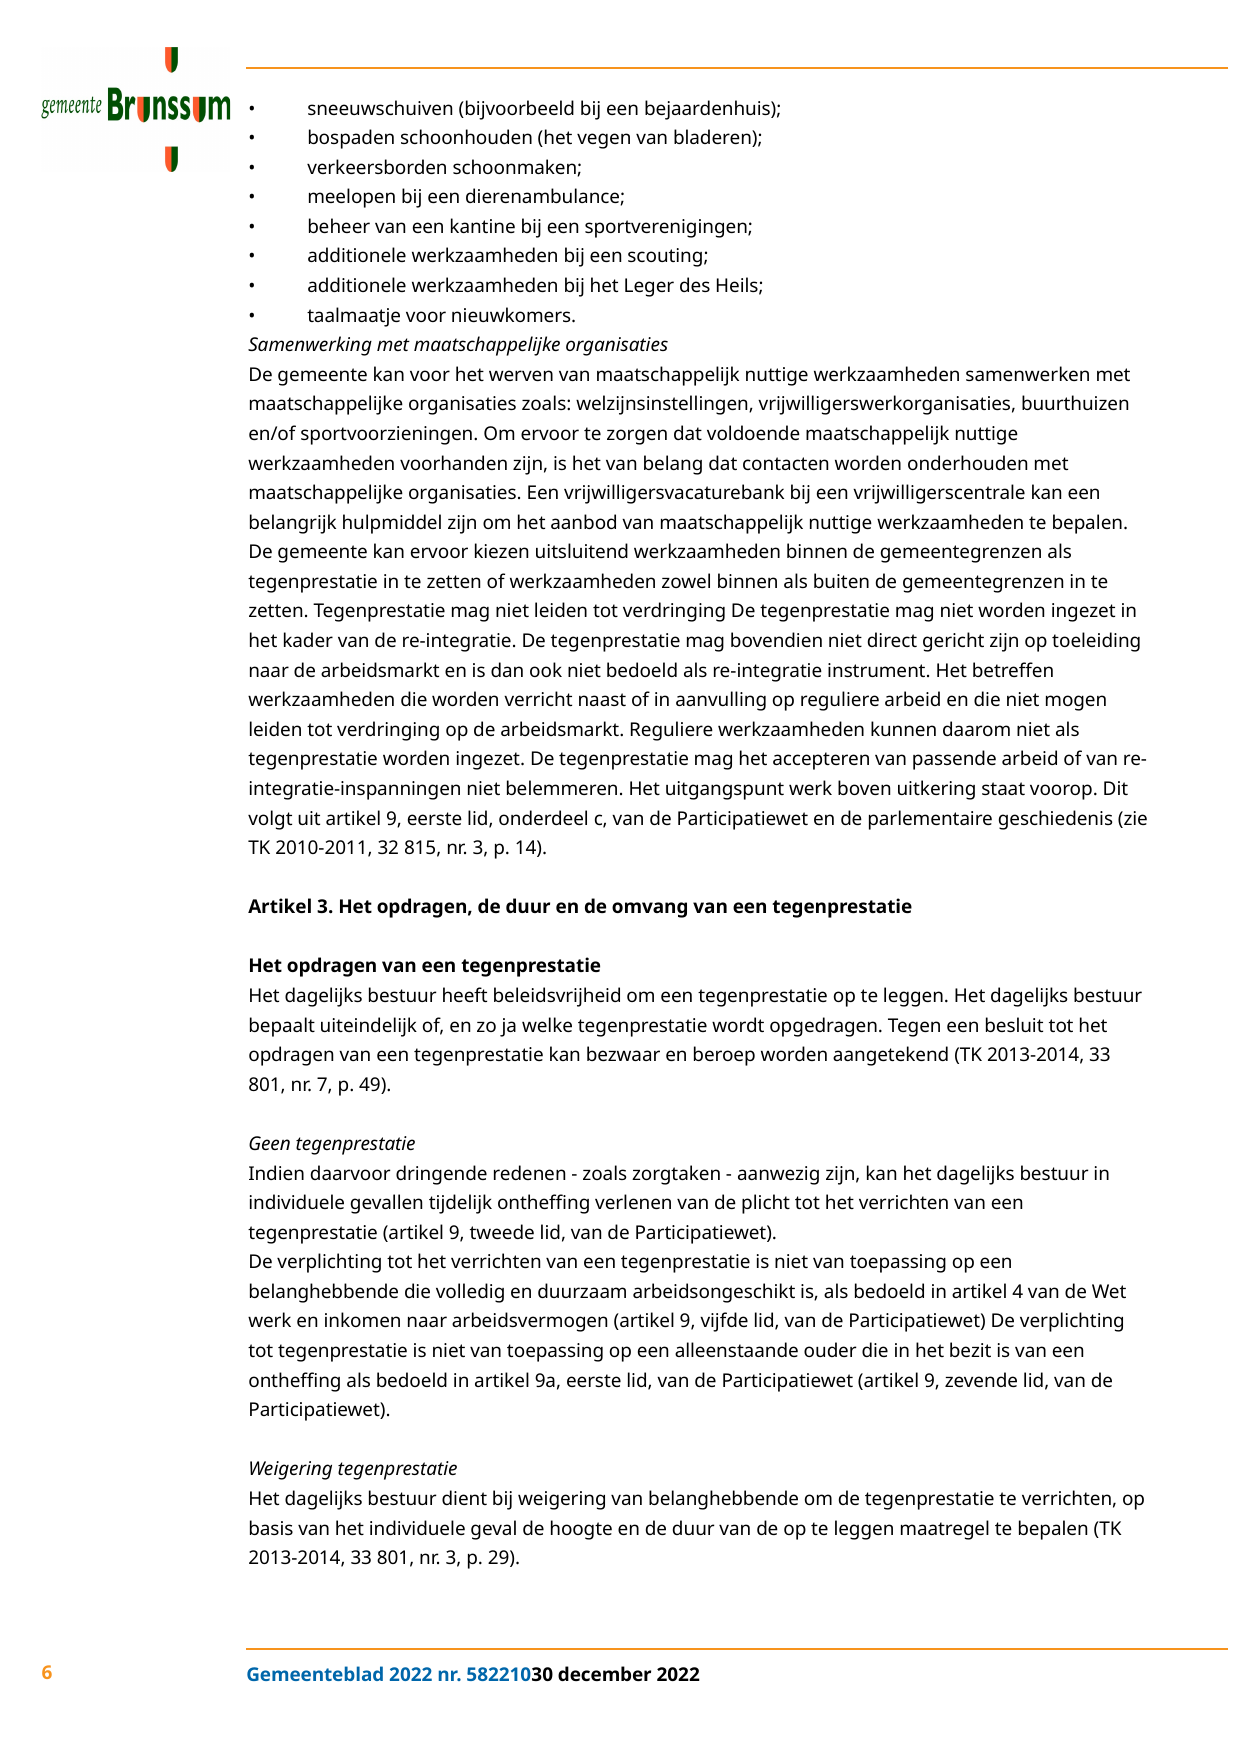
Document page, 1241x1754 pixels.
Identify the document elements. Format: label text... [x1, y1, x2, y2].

picture [41, 47, 231, 172]
text Het dagelijks bestuur heeft beleidsvrijheid om een tegenprestatie op te leggen. Het dagelijks bestuur bepaalt uiteindelijk of, en zo ja welke tegenprestatie wordt opgedragen. Tegen een besluit tot het opdragen van een tegenprestatie kan bezwaar en beroep worden aangetekend (TK 2013-2014, 33 801, nr. 7, p. 49). [248, 982, 1152, 1097]
list verkeersborden schoonmaken; [248, 154, 1152, 180]
list beheer van een kantine bij een sportverenigingen; [248, 213, 1152, 239]
list taalmaatje voor nieuwkomers. [248, 302, 1152, 328]
text Het dagelijks bestuur dient bij weigering van belanghebbende om de tegenprestatie te verrichten, op basis van het individuele geval de hoogte en de duur van de op te leggen maatregel te bepalen (TK 2013-2014, 33 801, nr. 3, p. 29). [248, 1485, 1152, 1570]
text Het opdragen van een tegenprestatie [248, 953, 1152, 978]
text De gemeente kan voor het werven van maatschappelijk nuttige werkzaamheden samenwerken met maatschappelijke organisaties zoals: welzijnsinstellingen, vrijwilligerswerkorganisaties, buurthuizen en/of sportvoorzieningen. Om ervoor te zorgen dat voldoende maatschappelijk nuttige werkzaamheden voorhanden zijn, is het van belang dat contacten worden onderhouden met maatschappelijke organisaties. Een vrijwilligersvacaturebank bij een vrijwilligerscentrale kan een belangrijk hulpmiddel zijn om het aanbod van maatschappelijk nuttige werkzaamheden te bepalen. De gemeente kan ervoor kiezen uitsluitend werkzaamheden binnen de gemeentegrenzen als tegenprestatie in te zetten of werkzaamheden zowel binnen als buiten de gemeentegrenzen in te zetten. Tegenprestatie mag niet leiden tot verdringing De tegenprestatie mag niet worden ingezet in het kader van de re-integratie. De tegenprestatie mag bovendien niet direct gericht zijn op toeleiding naar de arbeidsmarkt en is dan ook niet bedoeld als re-integratie instrument. Het betreffen werkzaamheden die worden verricht naast of in aanvulling op reguliere arbeid en die niet mogen leiden tot verdringing op de arbeidsmarkt. Reguliere werkzaamheden kunnen daarom niet als tegenprestatie worden ingezet. De tegenprestatie mag het accepteren van passende arbeid of van re-integratie-inspanningen niet belemmeren. Het uitgangspunt werk boven uitkering staat voorop. Dit volgt uit artikel 9, eerste lid, onderdeel c, van de Participatiewet en de parlementaire geschiedenis (zie TK 2010-2011, 32 815, nr. 3, p. 14). [248, 361, 1152, 860]
list additionele werkzaamheden bij het Leger des Heils; [248, 272, 1152, 298]
text Weigering tegenprestatie [248, 1456, 1152, 1481]
list additionele werkzaamheden bij een scouting; [248, 243, 1152, 268]
text Artikel 3. Het opdragen, de duur en de omvang van een tegenprestatie [248, 893, 1152, 919]
list meelopen bij een dierenambulance; [248, 183, 1152, 209]
list bospaden schoonhouden (het vegen van bladeren); [248, 124, 1152, 150]
text Indien daarvoor dringende redenen - zoals zorgtaken - aanwezig zijn, kan het dagelijks bestuur in individuele gevallen tijdelijk ontheffing verlenen van de plicht tot het verrichten van een tegenprestatie (artikel 9, tweede lid, van de Participatiewet). [248, 1160, 1152, 1245]
text De verplichting tot het verrichten van een tegenprestatie is niet van toepassing op een belanghebbende die volledig en duurzaam arbeidsongeschikt is, als bedoeld in artikel 4 van de Wet werk en inkomen naar arbeidsvermogen (artikel 9, vijfde lid, van de Participatiewet) De verplichting tot tegenprestatie is niet van toepassing op een alleenstaande ouder die in het bezit is van een ontheffing als bedoeld in artikel 9a, eerste lid, van de Participatiewet (artikel 9, zevende lid, van de Participatiewet). [248, 1248, 1152, 1422]
text Samenwerking met maatschappelijke organisaties [248, 331, 1152, 357]
text Geen tegenprestatie [248, 1130, 1152, 1156]
list sneeuwschuiven (bijvoorbeeld bij een bejaardenhuis); [248, 95, 1152, 121]
